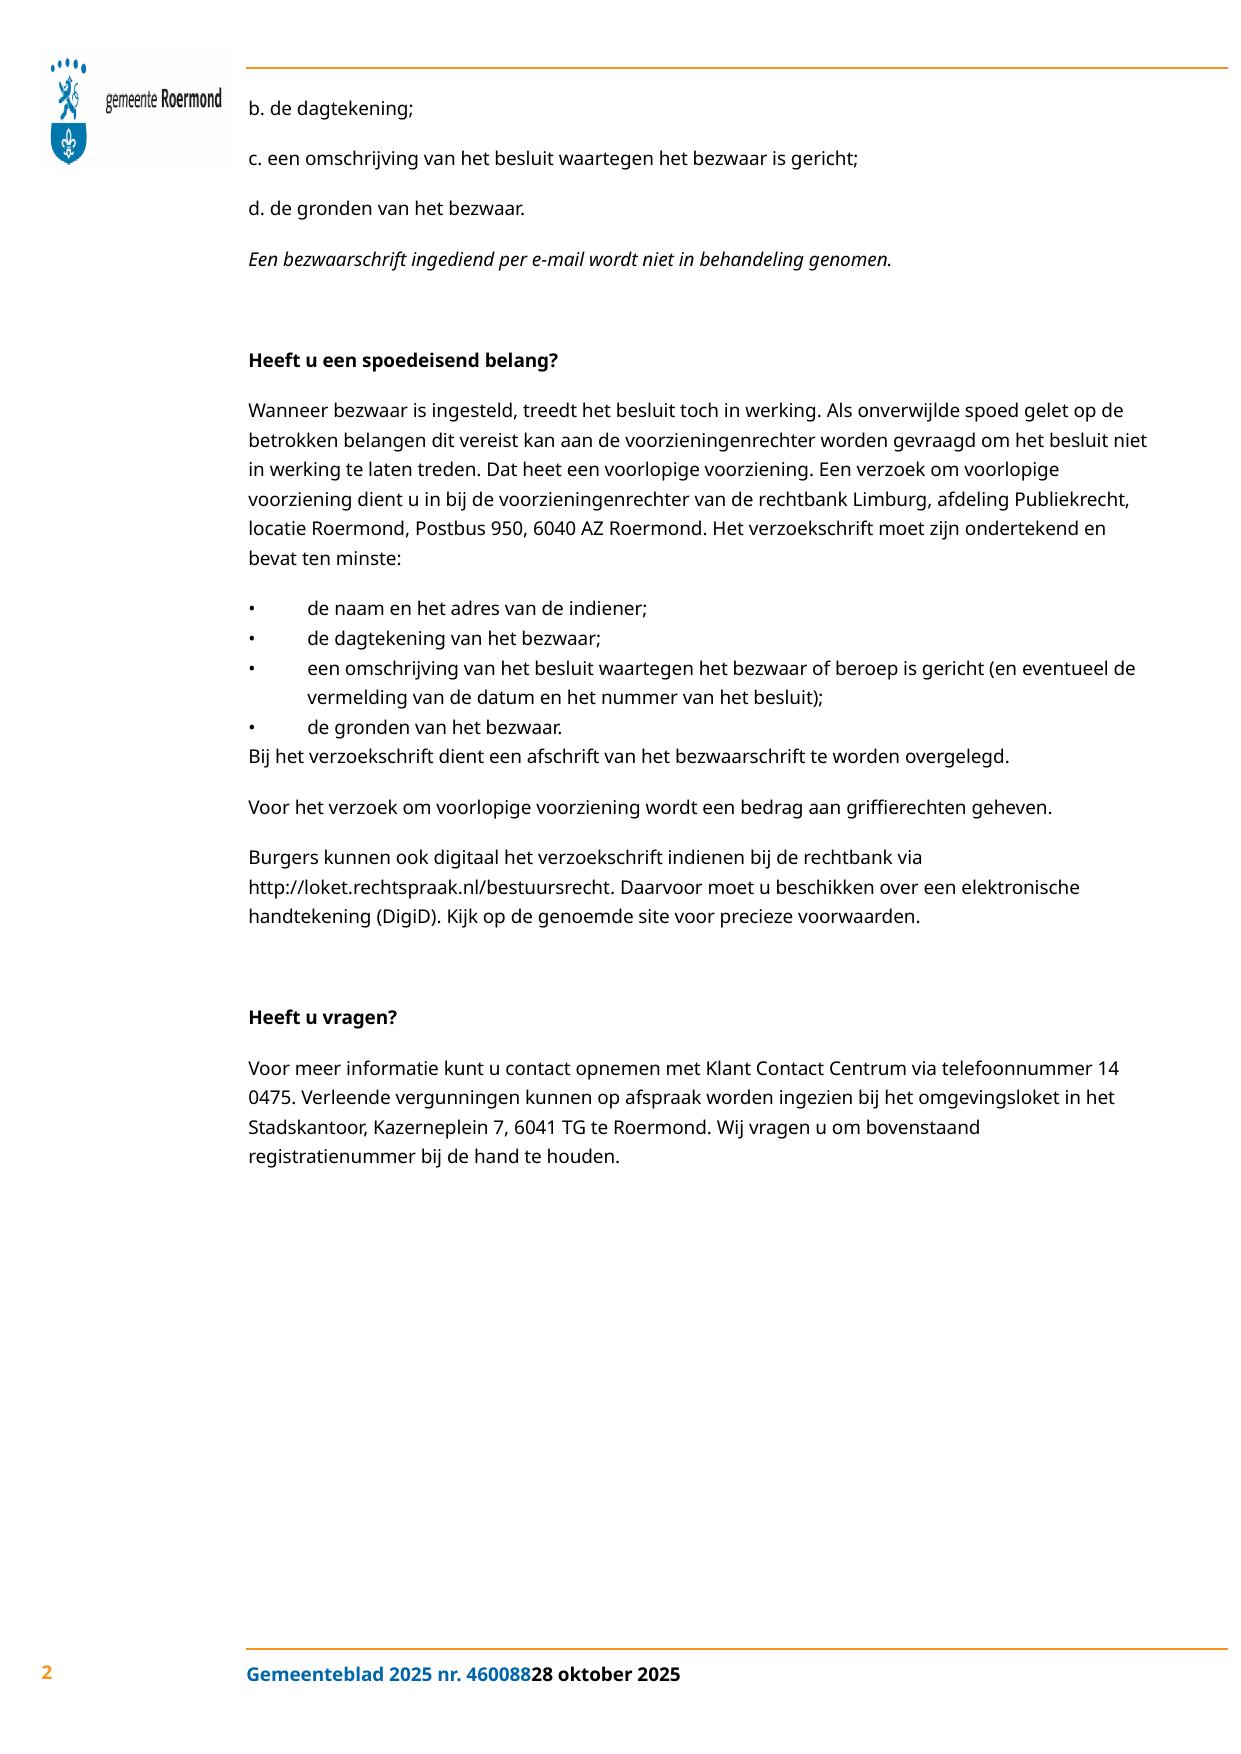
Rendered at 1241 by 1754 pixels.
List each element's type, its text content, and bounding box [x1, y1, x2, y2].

text Burgers kunnen ook digitaal het verzoekschrift indienen bij de rechtbank via http://loket.rechtspraak.nl/bestuursrecht. Daarvoor moet u beschikken over een elektronische handtekening (DigiD). Kijk op de genoemde site voor precieze voorwaarden. [248, 844, 1152, 929]
text c. een omschrijving van het besluit waartegen het bezwaar is gericht; [248, 145, 1152, 171]
list een omschrijving van het besluit waartegen het bezwaar of beroep is gericht (en eventueel de vermelding van de datum en het nummer van het besluit); [248, 655, 1152, 710]
text Bij het verzoekschrift dient een afschrift van het bezwaarschrift te worden overgelegd. [248, 743, 1152, 769]
text Voor het verzoek om voorlopige voorziening wordt een bedrag aan griffierechten geheven. [248, 794, 1152, 820]
list de dagtekening van het bezwaar; [248, 625, 1152, 651]
text d. de gronden van het bezwaar. [248, 196, 1152, 221]
text Voor meer informatie kunt u contact opnemen met Klant Contact Centrum via telefoonnummer 14 0475. Verleende vergunningen kunnen op afspraak worden ingezien bij het omgevingsloket in het Stadskantoor, Kazerneplein 7, 6041 TG te Roermond. Wij vragen u om bovenstaand registratienummer bij de hand te houden. [248, 1055, 1152, 1169]
text Wanneer bezwaar is ingesteld, treedt het besluit toch in werking. Als onverwijlde spoed gelet op de betrokken belangen dit vereist kan aan de voorzieningenrechter worden gevraagd om het besluit niet in werking te laten treden. Dat heet een voorlopige voorziening. Een verzoek om voorlopige voorziening dient u in bij de voorzieningenrechter van de rechtbank Limburg, afdeling Publiekrecht, locatie Roermond, Postbus 950, 6040 AZ Roermond. Het verzoekschrift moet zijn ondertekend en bevat ten minste: [248, 397, 1152, 571]
text Heeft u vragen? [248, 1004, 1152, 1030]
text b. de dagtekening; [248, 95, 1152, 121]
list de gronden van het bezwaar. [248, 714, 1152, 740]
list de naam en het adres van de indiener; [248, 596, 1152, 621]
text Heeft u een spoedeisend belang? [248, 347, 1152, 373]
picture [41, 47, 231, 172]
text Een bezwaarschrift ingediend per e-mail wordt niet in behandeling genomen. [248, 246, 1152, 272]
